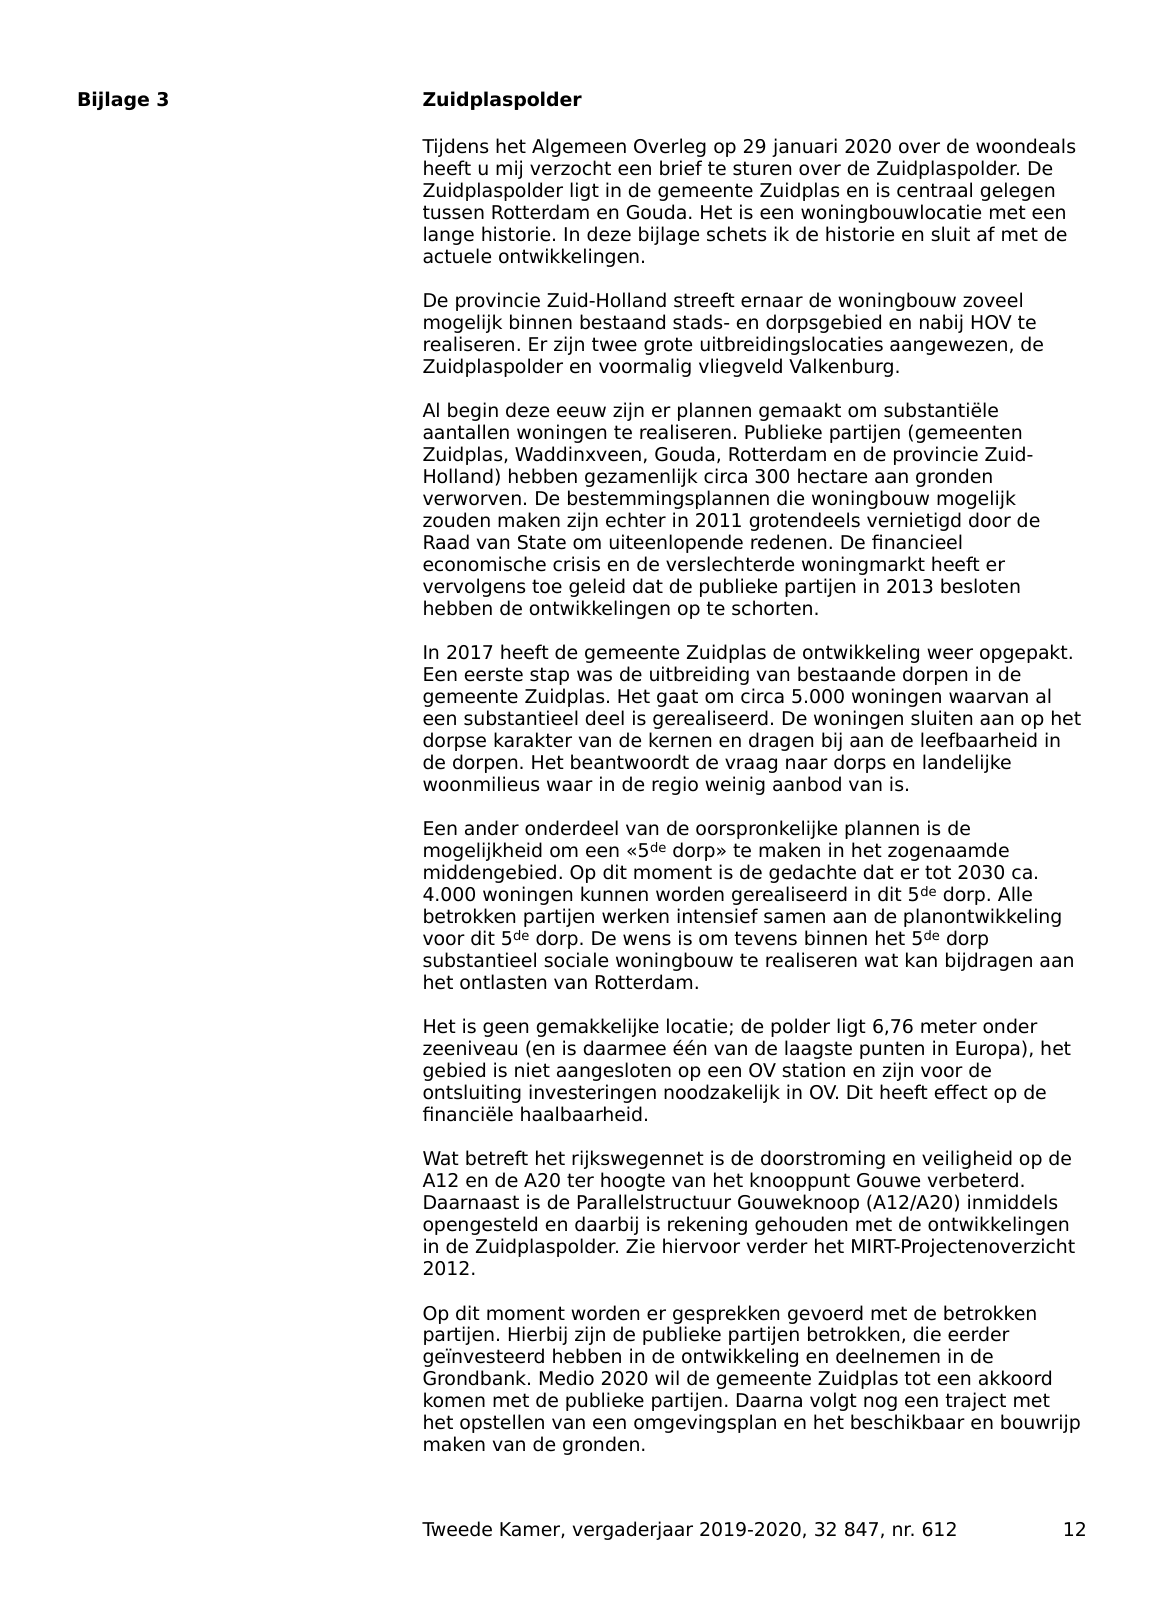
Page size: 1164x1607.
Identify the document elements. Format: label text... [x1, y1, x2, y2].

text In 2017 heeft de gemeente Zuidplas de ontwikkeling weer opgepakt. Een eerste stap was de uitbreiding van bestaande dorpen in de gemeente Zuidplas. Het gaat om circa 5.000 woningen waarvan al een substantieel deel is gerealiseerd. De woningen sluiten aan op het dorpse karakter van de kernen en dragen bij aan de leefbaarheid in de dorpen. Het beantwoordt de vraag naar dorps en landelijke woonmilieus waar in de regio weinig aanbod van is. [422, 642, 1087, 796]
text Wat betreft het rijkswegennet is de doorstroming en veiligheid op de A12 en de A20 ter hoogte van het knooppunt Gouwe verbeterd. Daarnaast is de Parallelstructuur Gouweknoop (A12/A20) inmiddels opengesteld en daarbij is rekening gehouden met de ontwikkelingen in de Zuidplaspolder. Zie hiervoor verder het MIRT-Projectenoverzicht 2012. [422, 1148, 1087, 1280]
text Al begin deze eeuw zijn er plannen gemaakt om substantiële aantallen woningen te realiseren. Publieke partijen (gemeenten Zuidplas, Waddinxveen, Gouda, Rotterdam en de provincie Zuid-Holland) hebben gezamenlijk circa 300 hectare aan gronden verworven. De bestemmingsplannen die woningbouw mogelijk zouden maken zijn echter in 2011 grotendeels vernietigd door de Raad van State om uiteenlopende redenen. De financieel economische crisis en de verslechterde woningmarkt heeft er vervolgens toe geleid dat de publieke partijen in 2013 besloten hebben de ontwikkelingen op te schorten. [422, 400, 1087, 620]
text Op dit moment worden er gesprekken gevoerd met de betrokken partijen. Hierbij zijn de publieke partijen betrokken, die eerder geïnvesteerd hebben in de ontwikkeling en deelnemen in de Grondbank. Medio 2020 wil de gemeente Zuidplas tot een akkoord komen met de publieke partijen. Daarna volgt nog een traject met het opstellen van een omgevingsplan en het beschikbaar en bouwrijp maken van de gronden. [422, 1302, 1087, 1456]
text De provincie Zuid-Holland streeft ernaar de woningbouw zoveel mogelijk binnen bestaand stads- en dorpsgebied en nabij HOV te realiseren. Er zijn twee grote uitbreidingslocaties aangewezen, de Zuidplaspolder en voormalig vliegveld Valkenburg. [422, 290, 1087, 378]
text Tijdens het Algemeen Overleg op 29 januari 2020 over de woondeals heeft u mij verzocht een brief te sturen over de Zuidplaspolder. De Zuidplaspolder ligt in de gemeente Zuidplas en is centraal gelegen tussen Rotterdam en Gouda. Het is een woningbouwlocatie met een lange historie. In deze bijlage schets ik de historie en sluit af met de actuele ontwikkelingen. [422, 136, 1087, 268]
subtitle Bijlage 3 Zuidplaspolder [77, 89, 1087, 111]
text Het is geen gemakkelijke locatie; de polder ligt 6,76 meter onder zeeniveau (en is daarmee één van de laagste punten in Europa), het gebied is niet aangesloten op een OV station en zijn voor de ontsluiting investeringen noodzakelijk in OV. Dit heeft effect op de financiële haalbaarheid. [422, 1016, 1087, 1126]
text Een ander onderdeel van de oorspronkelijke plannen is de mogelijkheid om een «5de dorp» te maken in het zogenaamde middengebied. Op dit moment is de gedachte dat er tot 2030 ca. 4.000 woningen kunnen worden gerealiseerd in dit 5de dorp. Alle betrokken partijen werken intensief samen aan de planontwikkeling voor dit 5de dorp. De wens is om tevens binnen het 5de dorp substantieel sociale woningbouw te realiseren wat kan bijdragen aan het ontlasten van Rotterdam. [422, 818, 1087, 994]
